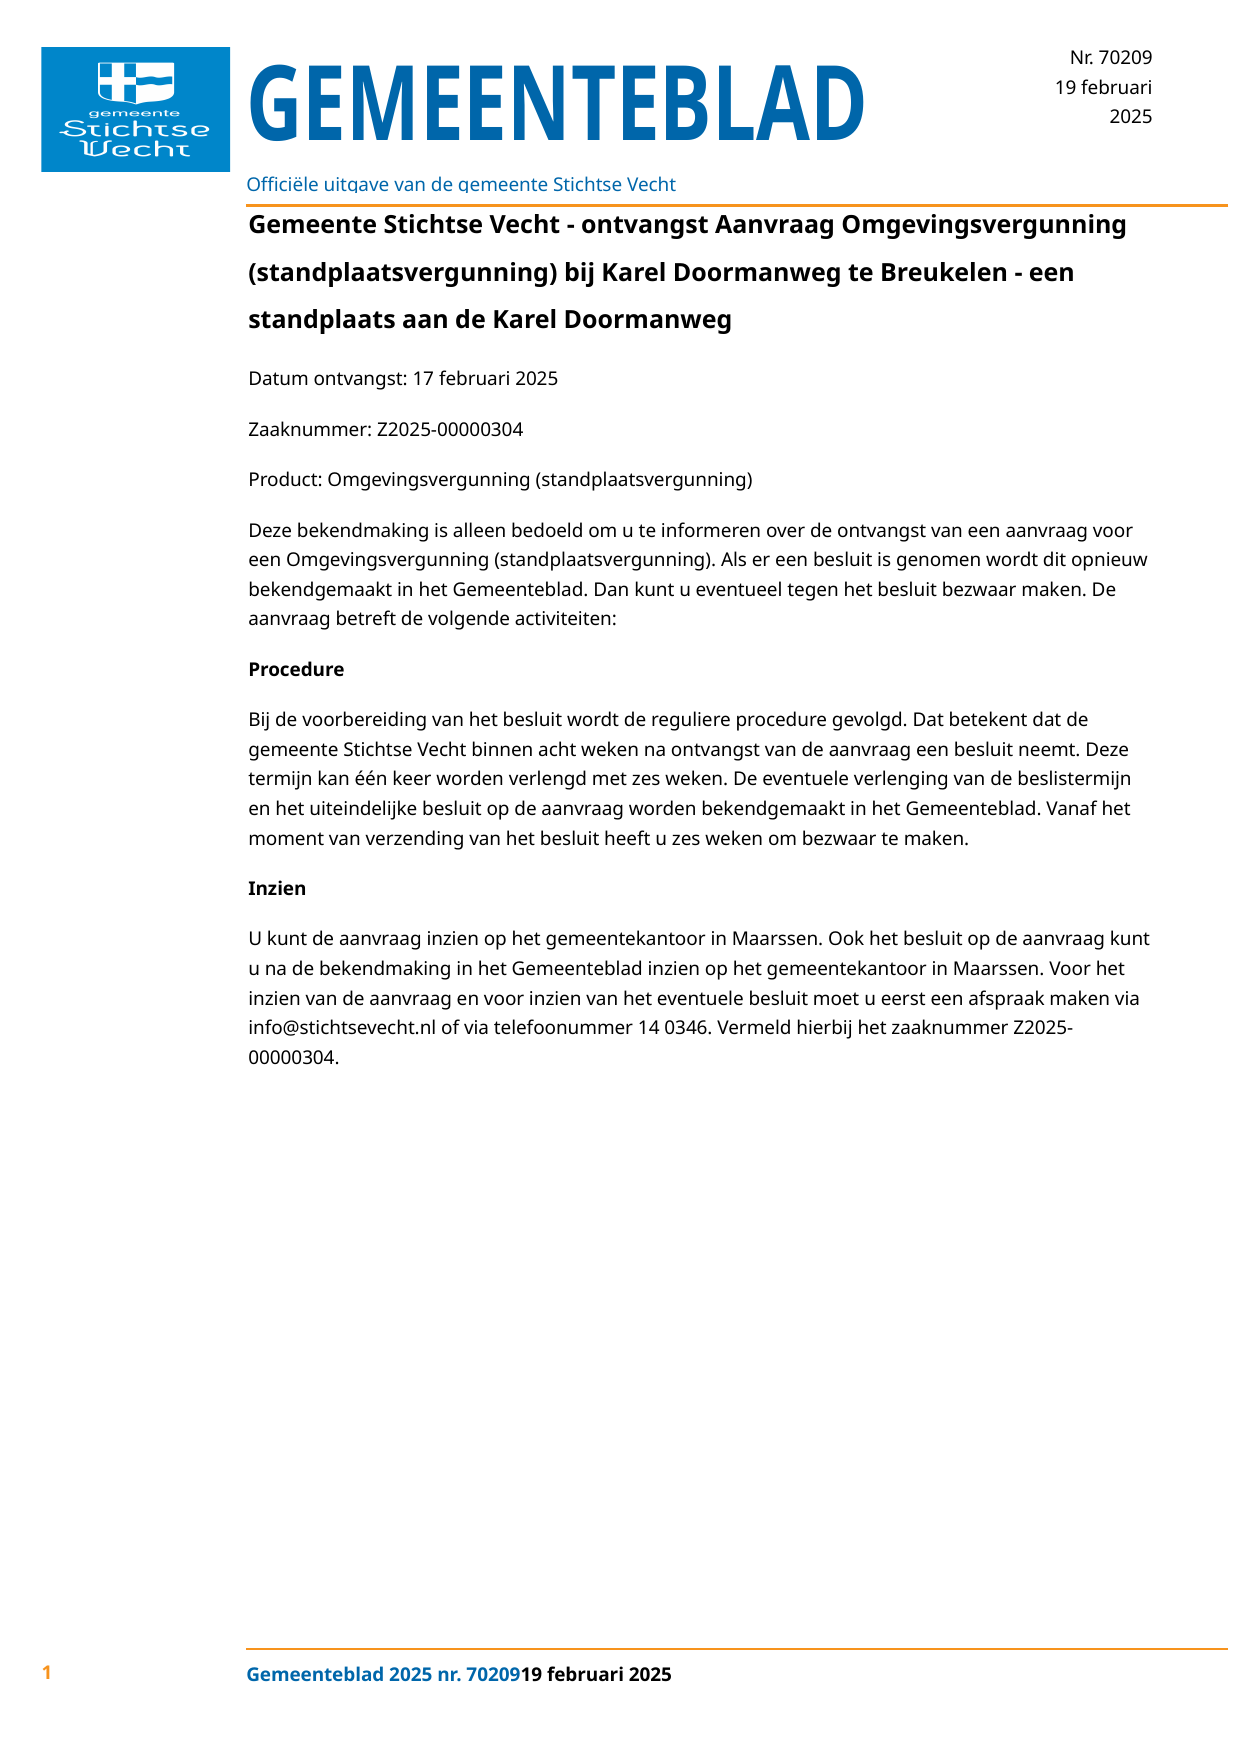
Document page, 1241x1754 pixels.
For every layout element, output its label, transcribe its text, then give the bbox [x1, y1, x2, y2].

text Deze bekendmaking is alleen bedoeld om u te informeren over de ontvangst van een aanvraag voor een Omgevingsvergunning (standplaatsvergunning). Als er een besluit is genomen wordt dit opnieuw bekendgemaakt in het Gemeenteblad. Dan kunt u eventueel tegen het besluit bezwaar maken. De aanvraag betreft de volgende activiteiten: [248, 517, 1152, 631]
text U kunt de aanvraag inzien op het gemeentekantoor in Maarssen. Ook het besluit op de aanvraag kunt u na de bekendmaking in het Gemeenteblad inzien op het gemeentekantoor in Maarssen. Voor het inzien van de aanvraag en voor inzien van het eventuele besluit moet u eerst een afspraak maken via info@stichtsevecht.nl of via telefoonummer 14 0346. Vermeld hierbij het zaaknummer Z2025-00000304. [248, 926, 1152, 1069]
text Datum ontvangst: 17 februari 2025 [248, 366, 1152, 391]
picture [99, 63, 135, 101]
text Gemeente Stichtse Vecht - ontvangst Aanvraag Omgevingsvergunning (standplaatsvergunning) bij Karel Doormanweg te Breukelen - een standplaats aan de Karel Doormanweg [248, 207, 1152, 336]
picture [137, 63, 174, 103]
text Product: Omgevingsvergunning (standplaatsvergunning) [248, 466, 1152, 492]
text Inzien [248, 875, 1152, 901]
text Bij de voorbereiding van het besluit wordt de reguliere procedure gevolgd. Dat betekent dat de gemeente Stichtse Vecht binnen acht weken na ontvangst van de aanvraag een besluit neemt. Deze termijn kan één keer worden verlengd met zes weken. De eventuele verlenging van de beslistermijn en het uiteindelijke besluit op de aanvraag worden bekendgemaakt in het Gemeenteblad. Vanaf het moment van verzending van het besluit heeft u zes weken om bezwaar te maken. [248, 706, 1152, 850]
text Procedure [248, 656, 1152, 682]
text Zaaknummer: Z2025-00000304 [248, 416, 1152, 442]
